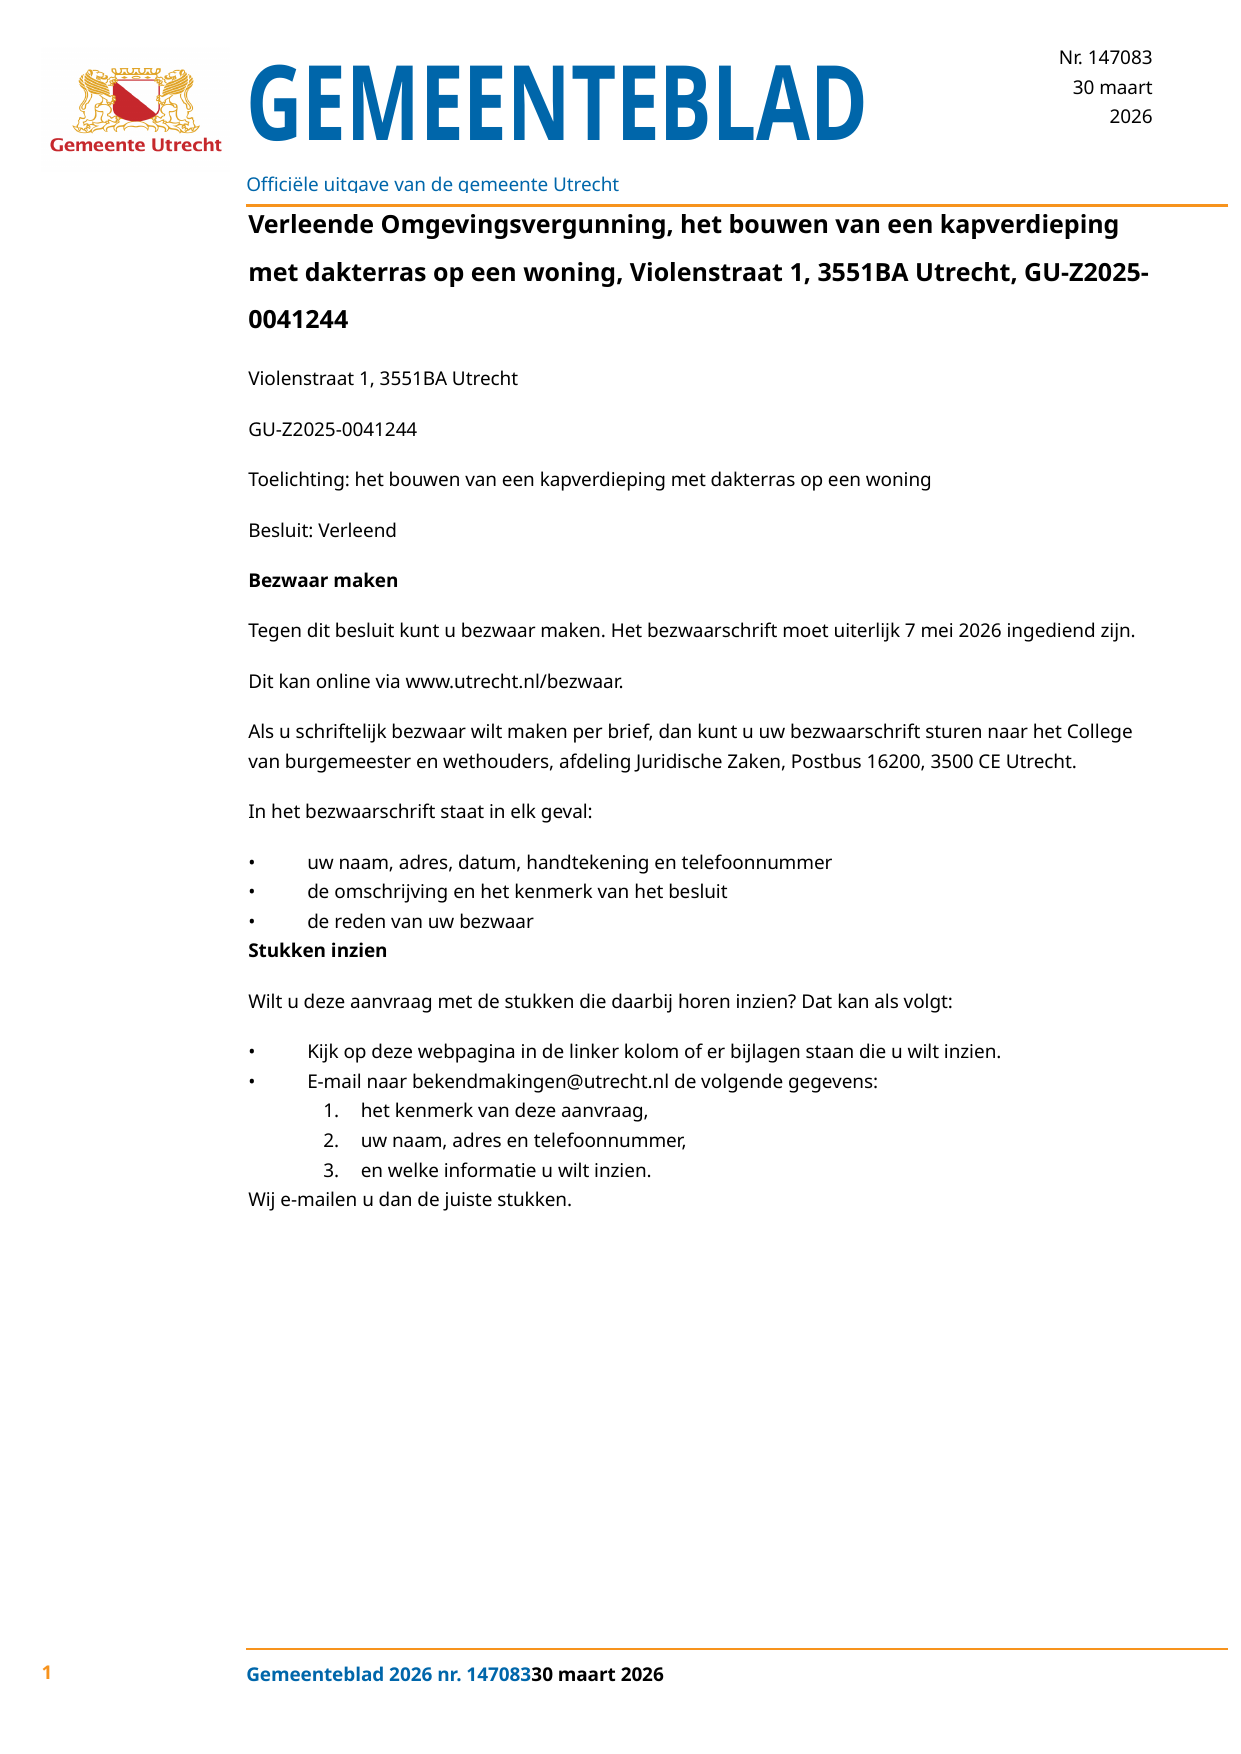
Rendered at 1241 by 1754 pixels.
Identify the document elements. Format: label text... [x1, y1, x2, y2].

list de omschrijving en het kenmerk van het besluit [248, 878, 1152, 904]
list en welke informatie u wilt inzien. [323, 1157, 1152, 1182]
text Wilt u deze aanvraag met de stukken die daarbij horen inzien? Dat kan als volgt: [248, 988, 1152, 1014]
list uw naam, adres, datum, handtekening en telefoonnummer [248, 849, 1152, 874]
text In het bezwaarschrift staat in elk geval: [248, 798, 1152, 824]
text Dit kan online via www.utrecht.nl/bezwaar. [248, 668, 1152, 694]
text Als u schriftelijk bezwaar wilt maken per brief, dan kunt u uw bezwaarschrift sturen naar het College van burgemeester en wethouders, afdeling Juridische Zaken, Postbus 16200, 3500 CE Utrecht. [248, 718, 1152, 774]
text Tegen dit besluit kunt u bezwaar maken. Het bezwaarschrift moet uiterlijk 7 mei 2026 ingediend zijn. [248, 618, 1152, 643]
list de reden van uw bezwaar [248, 908, 1152, 934]
text Violenstraat 1, 3551BA Utrecht [248, 366, 1152, 391]
list het kenmerk van deze aanvraag, [323, 1098, 1152, 1123]
list E-mail naar bekendmakingen@utrecht.nl de volgende gegevens: [248, 1068, 1152, 1094]
list uw naam, adres en telefoonnummer, [323, 1127, 1152, 1153]
text Verleende Omgevingsvergunning, het bouwen van een kapverdieping met dakterras op een woning, Violenstraat 1, 3551BA Utrecht, GU-Z2025-0041244 [248, 207, 1152, 336]
list Kijk op deze webpagina in de linker kolom of er bijlagen staan die u wilt inzien. [248, 1038, 1152, 1064]
text Bezwaar maken [248, 567, 1152, 593]
picture [41, 47, 231, 172]
text Wij e-mailen u dan de juiste stukken. [248, 1186, 1152, 1212]
text Stukken inzien [248, 938, 1152, 963]
text Toelichting: het bouwen van een kapverdieping met dakterras op een woning [248, 466, 1152, 492]
text GU-Z2025-0041244 [248, 416, 1152, 442]
text Besluit: Verleend [248, 517, 1152, 542]
